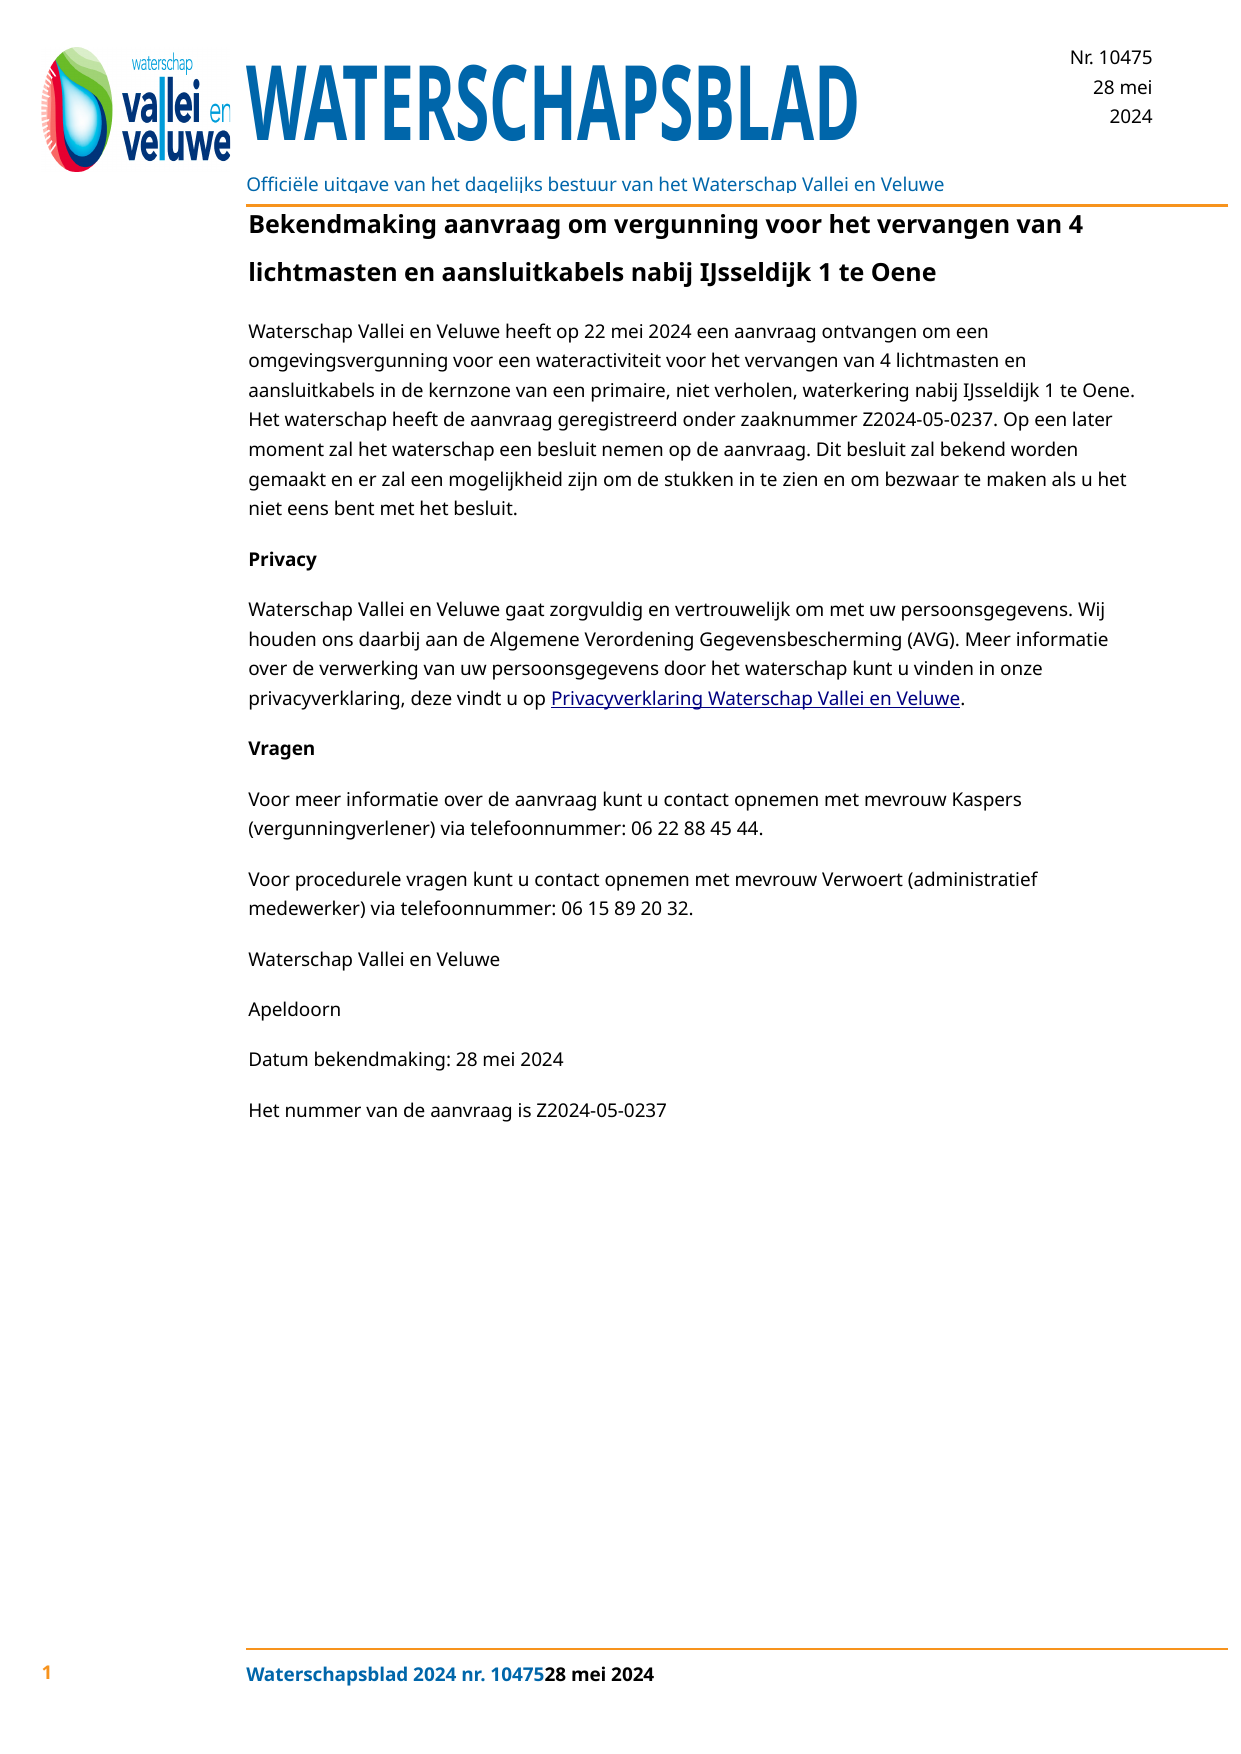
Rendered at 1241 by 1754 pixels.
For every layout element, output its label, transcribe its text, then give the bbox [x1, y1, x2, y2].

text Voor procedurele vragen kunt u contact opnemen met mevrouw Verwoert (administratief medewerker) via telefoonnummer: 06 15 89 20 32. [248, 866, 1152, 921]
text Waterschap Vallei en Veluwe [248, 946, 1152, 972]
picture [41, 47, 231, 172]
text Bekendmaking aanvraag om vergunning voor het vervangen van 4 lichtmasten en aansluitkabels nabij IJsseldijk 1 te Oene [248, 207, 1152, 288]
text Het nummer van de aanvraag is Z2024-05-0237 [248, 1097, 1152, 1123]
text Waterschap Vallei en Veluwe gaat zorgvuldig en vertrouwelijk om met uw persoonsgegevens. Wij houden ons daarbij aan de Algemene Verordening Gegevensbescherming (AVG). Meer informatie over de verwerking van uw persoonsgegevens door het waterschap kunt u vinden in onze privacyverklaring, deze vindt u op Privacyverklaring Waterschap Vallei en Veluwe. [248, 596, 1152, 711]
text Datum bekendmaking: 28 mei 2024 [248, 1047, 1152, 1072]
text Privacy [248, 546, 1152, 572]
text Waterschap Vallei en Veluwe heeft op 22 mei 2024 een aanvraag ontvangen om een omgevingsvergunning voor een wateractiviteit voor het vervangen van 4 lichtmasten en aansluitkabels in de kernzone van een primaire, niet verholen, waterkering nabij IJsseldijk 1 te Oene. Het waterschap heeft de aanvraag geregistreerd onder zaaknummer Z2024-05-0237. Op een later moment zal het waterschap een besluit nemen op de aanvraag. Dit besluit zal bekend worden gemaakt en er zal een mogelijkheid zijn om de stukken in te zien en om bezwaar te maken als u het niet eens bent met het besluit. [248, 318, 1152, 521]
text Apeldoorn [248, 996, 1152, 1022]
text Voor meer informatie over de aanvraag kunt u contact opnemen met mevrouw Kaspers (vergunningverlener) via telefoonnummer: 06 22 88 45 44. [248, 786, 1152, 841]
text Vragen [248, 735, 1152, 761]
